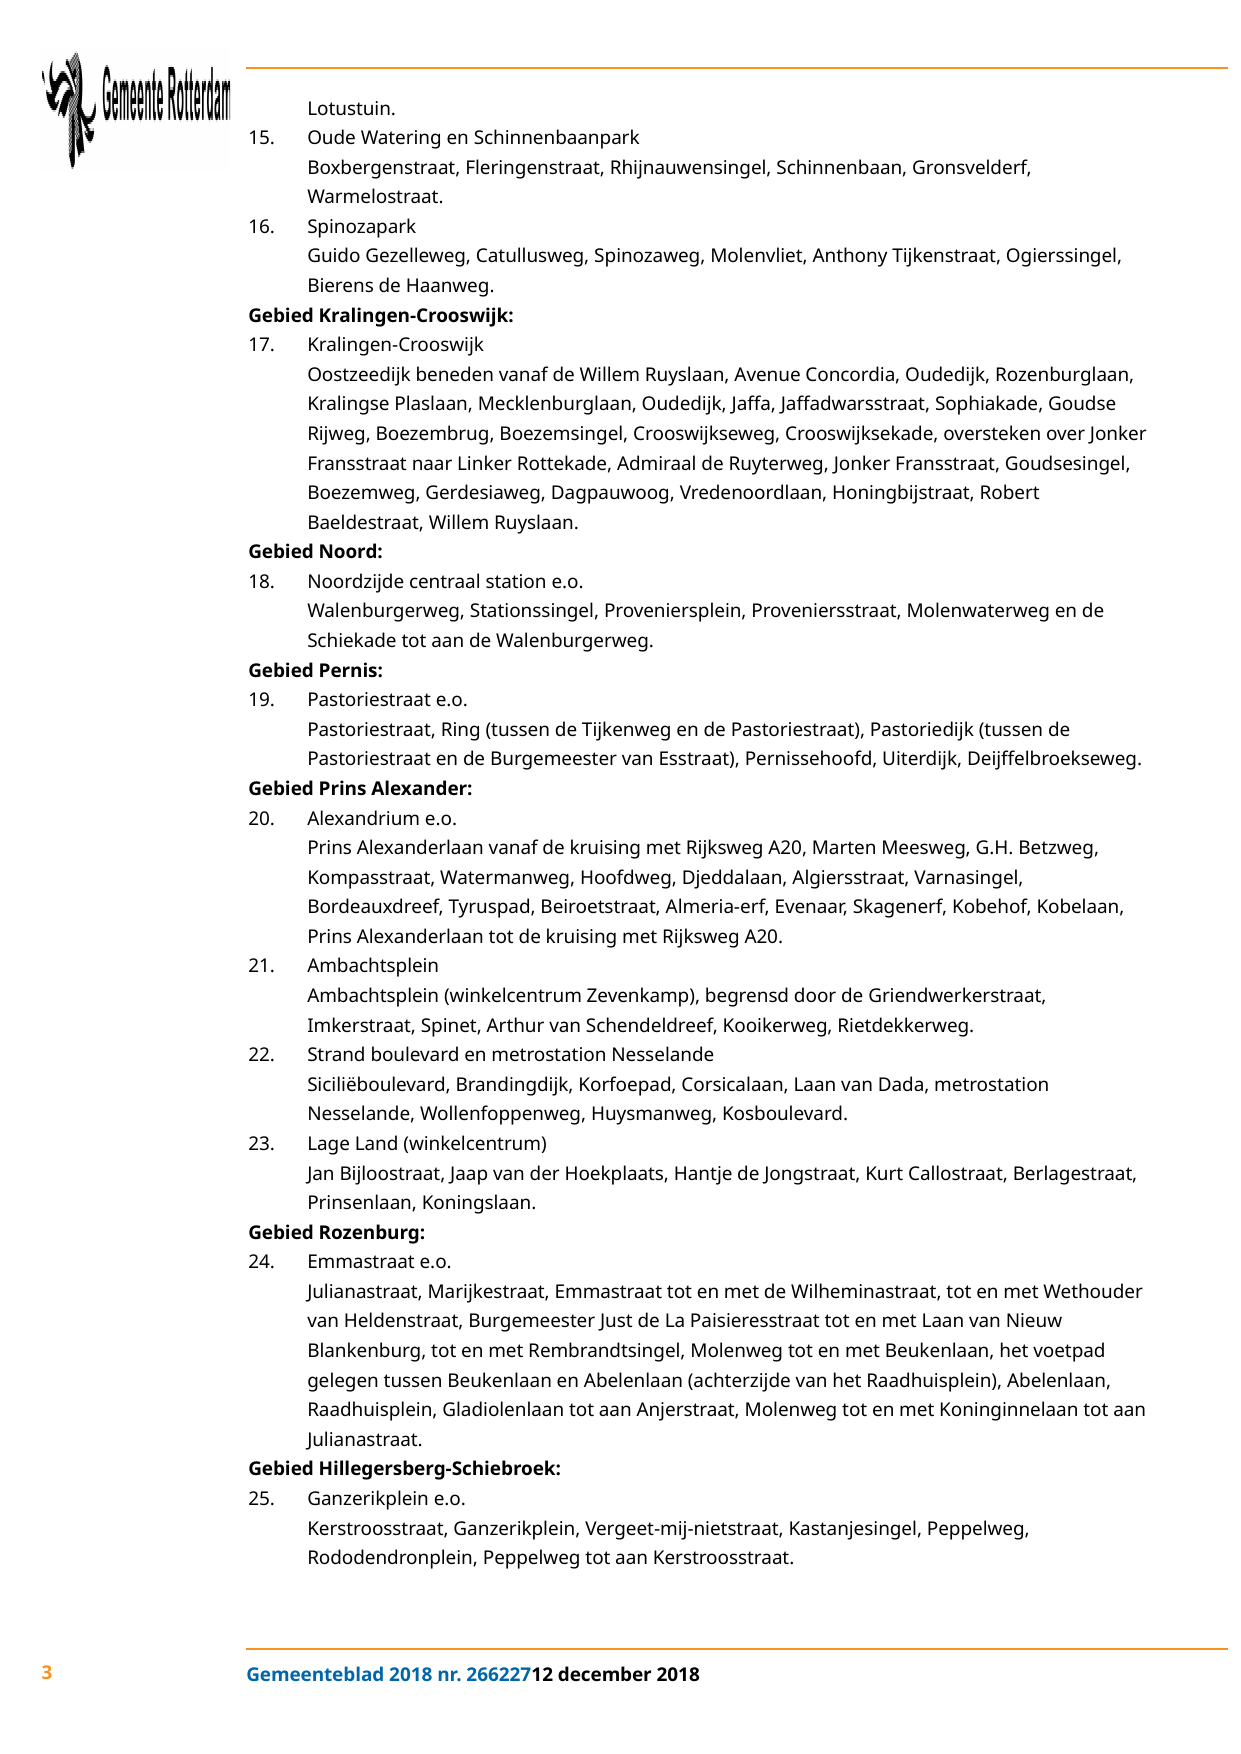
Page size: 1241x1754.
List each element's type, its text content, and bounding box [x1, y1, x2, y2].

list Ambachtsplein (winkelcentrum Zevenkamp), begrensd door de Griendwerkerstraat, Imkerstraat, Spinet, Arthur van Schendeldreef, Kooikerweg, Rietdekkerweg. [248, 982, 1152, 1038]
text Gebied Prins Alexander: [248, 775, 1152, 801]
list Oostzeedijk beneden vanaf de Willem Ruyslaan, Avenue Concordia, Oudedijk, Rozenburglaan, Kralingse Plaslaan, Mecklenburglaan, Oudedijk, Jaffa, Jaffadwarsstraat, Sophiakade, Goudse Rijweg, Boezembrug, Boezemsingel, Crooswijkseweg, Crooswijksekade, oversteken over Jonker Fransstraat naar Linker Rottekade, Admiraal de Ruyterweg, Jonker Fransstraat, Goudsesingel, Boezemweg, Gerdesiaweg, Dagpauwoog, Vredenoordlaan, Honingbijstraat, Robert Baeldestraat, Willem Ruyslaan. [248, 361, 1152, 535]
list Ambachtsplein [248, 953, 1152, 978]
list Siciliëboulevard, Brandingdijk, Korfoepad, Corsicalaan, Laan van Dada, metrostation Nesselande, Wollenfoppenweg, Huysmanweg, Kosboulevard. [248, 1071, 1152, 1126]
list Kerstroosstraat, Ganzerikplein, Vergeet-mij-nietstraat, Kastanjesingel, Peppelweg, Rododendronplein, Peppelweg tot aan Kerstroosstraat. [248, 1515, 1152, 1570]
text Gebied Rozenburg: [248, 1219, 1152, 1245]
list Boxbergenstraat, Fleringenstraat, Rhijnauwensingel, Schinnenbaan, Gronsvelderf, Warmelostraat. [248, 154, 1152, 209]
list Kralingen-Crooswijk [248, 331, 1152, 357]
list Noordzijde centraal station e.o. [248, 568, 1152, 594]
list Pastoriestraat, Ring (tussen de Tijkenweg en de Pastoriestraat), Pastoriedijk (tussen de Pastoriestraat en de Burgemeester van Esstraat), Pernissehoofd, Uiterdijk, Deijffelbroekseweg. [248, 716, 1152, 771]
list Lotustuin. [248, 95, 1152, 121]
list Strand boulevard en metrostation Nesselande [248, 1041, 1152, 1067]
list Walenburgerweg, Stationssingel, Proveniersplein, Proveniersstraat, Molenwaterweg en de Schiekade tot aan de Walenburgerweg. [248, 598, 1152, 653]
list Pastoriestraat e.o. [248, 686, 1152, 712]
text Gebied Kralingen-Crooswijk: [248, 302, 1152, 328]
list Emmastraat e.o. [248, 1248, 1152, 1274]
list Alexandrium e.o. [248, 805, 1152, 831]
text Gebied Noord: [248, 538, 1152, 564]
list Oude Watering en Schinnenbaanpark [248, 124, 1152, 150]
list Julianastraat, Marijkestraat, Emmastraat tot en met de Wilheminastraat, tot en met Wethouder van Heldenstraat, Burgemeester Just de La Paisieresstraat tot en met Laan van Nieuw Blankenburg, tot en met Rembrandtsingel, Molenweg tot en met Beukenlaan, het voetpad gelegen tussen Beukenlaan en Abelenlaan (achterzijde van het Raadhuisplein), Abelenlaan, Raadhuisplein, Gladiolenlaan tot aan Anjerstraat, Molenweg tot en met Koninginnelaan tot aan Julianastraat. [248, 1278, 1152, 1452]
picture [41, 47, 231, 172]
list Ganzerikplein e.o. [248, 1485, 1152, 1511]
text Gebied Pernis: [248, 657, 1152, 683]
list Prins Alexanderlaan vanaf de kruising met Rijksweg A20, Marten Meesweg, G.H. Betzweg, Kompasstraat, Watermanweg, Hoofdweg, Djeddalaan, Algiersstraat, Varnasingel, Bordeauxdreef, Tyruspad, Beiroetstraat, Almeria-erf, Evenaar, Skagenerf, Kobehof, Kobelaan, Prins Alexanderlaan tot de kruising met Rijksweg A20. [248, 834, 1152, 949]
text Gebied Hillegersberg-Schiebroek: [248, 1456, 1152, 1481]
list Spinozapark [248, 213, 1152, 239]
list Lage Land (winkelcentrum) [248, 1130, 1152, 1156]
list Jan Bijloostraat, Jaap van der Hoekplaats, Hantje de Jongstraat, Kurt Callostraat, Berlagestraat, Prinsenlaan, Koningslaan. [248, 1160, 1152, 1215]
list Guido Gezelleweg, Catullusweg, Spinozaweg, Molenvliet, Anthony Tijkenstraat, Ogierssingel, Bierens de Haanweg. [248, 243, 1152, 298]
